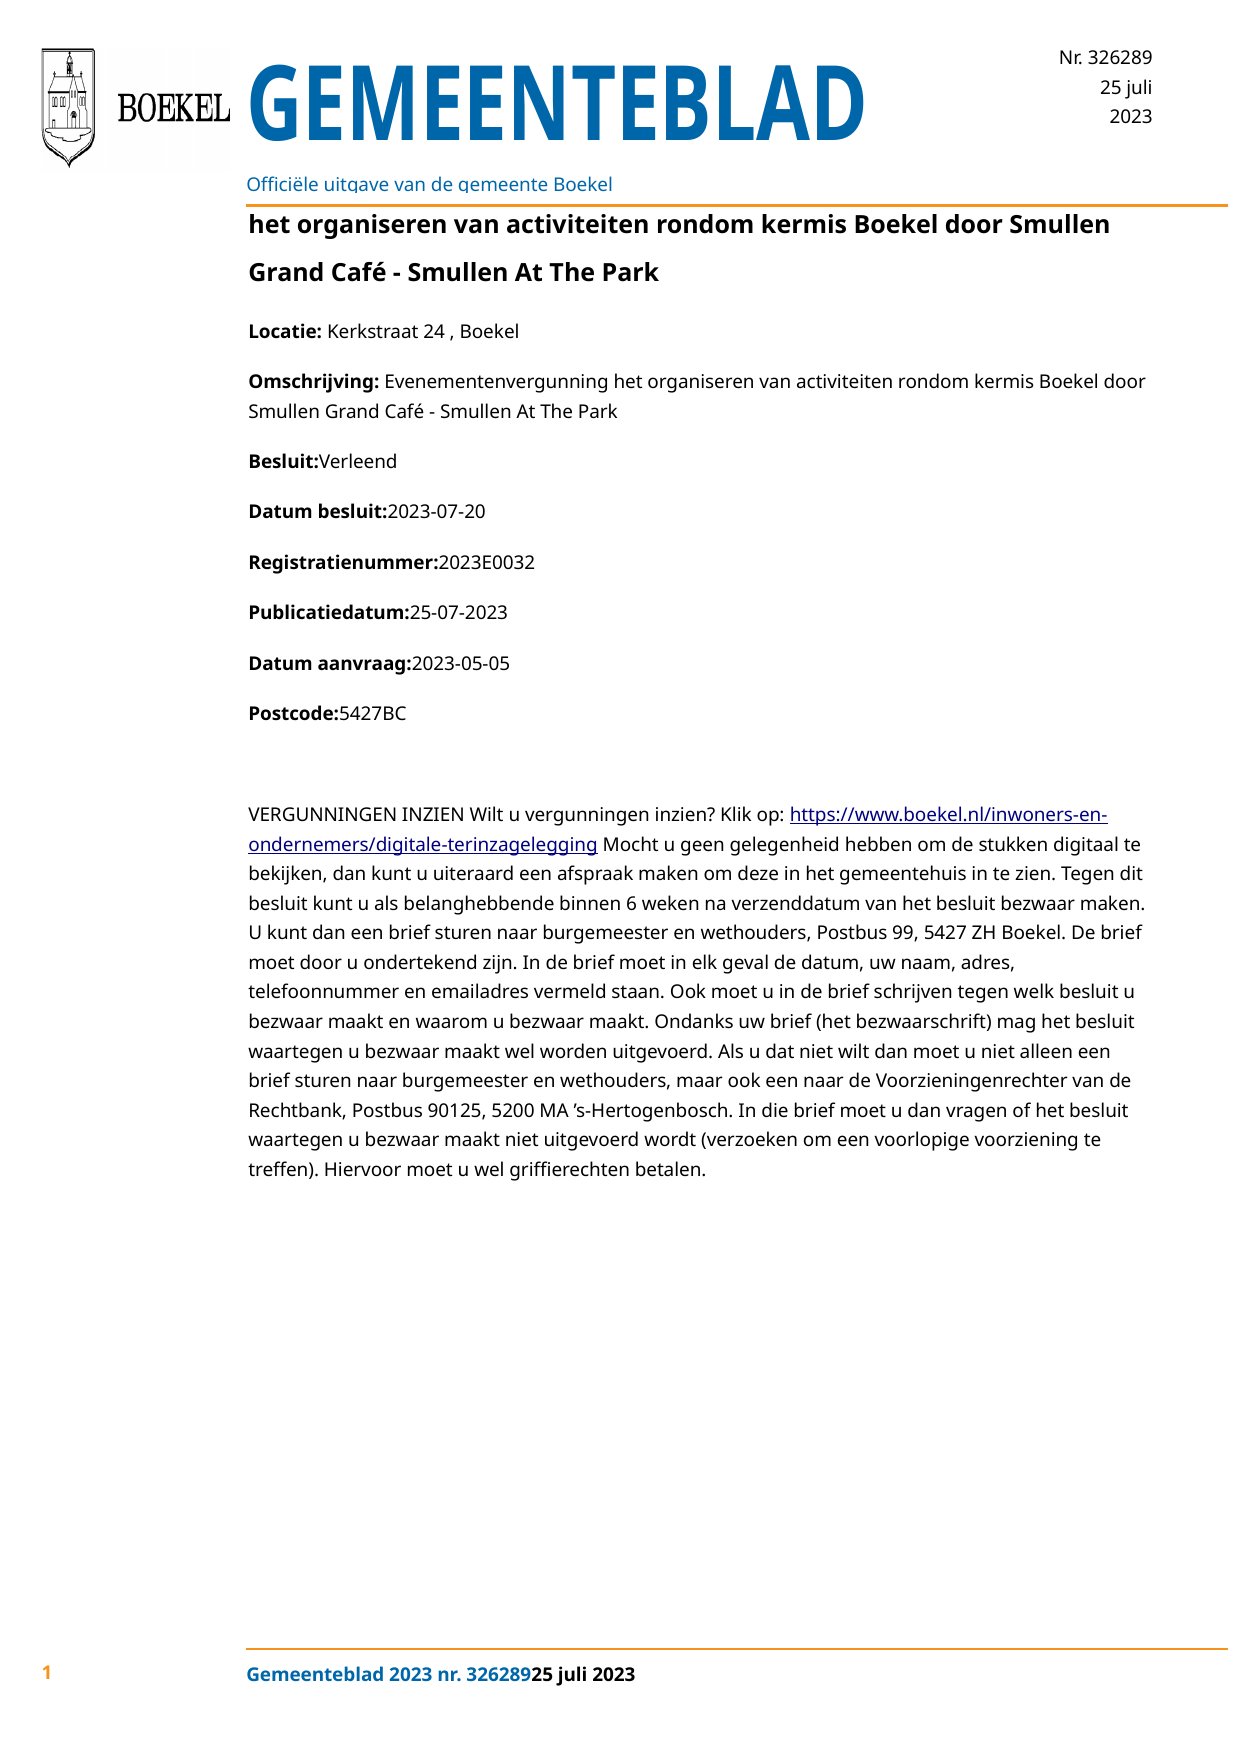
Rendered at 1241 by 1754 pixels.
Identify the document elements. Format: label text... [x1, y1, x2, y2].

text VERGUNNINGEN INZIEN Wilt u vergunningen inzien? Klik op: https://www.boekel.nl/inwoners-en-ondernemers/digitale-terinzagelegging Mocht u geen gelegenheid hebben om de stukken digitaal te bekijken, dan kunt u uiteraard een afspraak maken om deze in het gemeentehuis in te zien. Tegen dit besluit kunt u als belanghebbende binnen 6 weken na verzenddatum van het besluit bezwaar maken. U kunt dan een brief sturen naar burgemeester en wethouders, Postbus 99, 5427 ZH Boekel. De brief moet door u ondertekend zijn. In de brief moet in elk geval de datum, uw naam, adres, telefoonnummer en emailadres vermeld staan. Ook moet u in de brief schrijven tegen welk besluit u bezwaar maakt en waarom u bezwaar maakt. Ondanks uw brief (het bezwaarschrift) mag het besluit waartegen u bezwaar maakt wel worden uitgevoerd. Als u dat niet wilt dan moet u niet alleen een brief sturen naar burgemeester en wethouders, maar ook een naar de Voorzieningenrechter van de Rechtbank, Postbus 90125, 5200 MA ’s-Hertogenbosch. In die brief moet u dan vragen of het besluit waartegen u bezwaar maakt niet uitgevoerd wordt (verzoeken om een voorlopige voorziening te treffen). Hiervoor moet u wel griffierechten betalen. [248, 801, 1152, 1182]
text het organiseren van activiteiten rondom kermis Boekel door Smullen Grand Café - Smullen At The Park [248, 207, 1152, 288]
text Publicatiedatum:25-07-2023 [248, 599, 1152, 625]
text Datum besluit:2023-07-20 [248, 499, 1152, 524]
text Registratienummer:2023E0032 [248, 549, 1152, 575]
text Besluit:Verleend [248, 448, 1152, 474]
picture [41, 47, 231, 172]
text Postcode:5427BC [248, 700, 1152, 726]
text Datum aanvraag:2023-05-05 [248, 650, 1152, 676]
text Locatie: Kerkstraat 24 , Boekel [248, 318, 1152, 344]
text Omschrijving: Evenementenvergunning het organiseren van activiteiten rondom kermis Boekel door Smullen Grand Café - Smullen At The Park [248, 368, 1152, 424]
